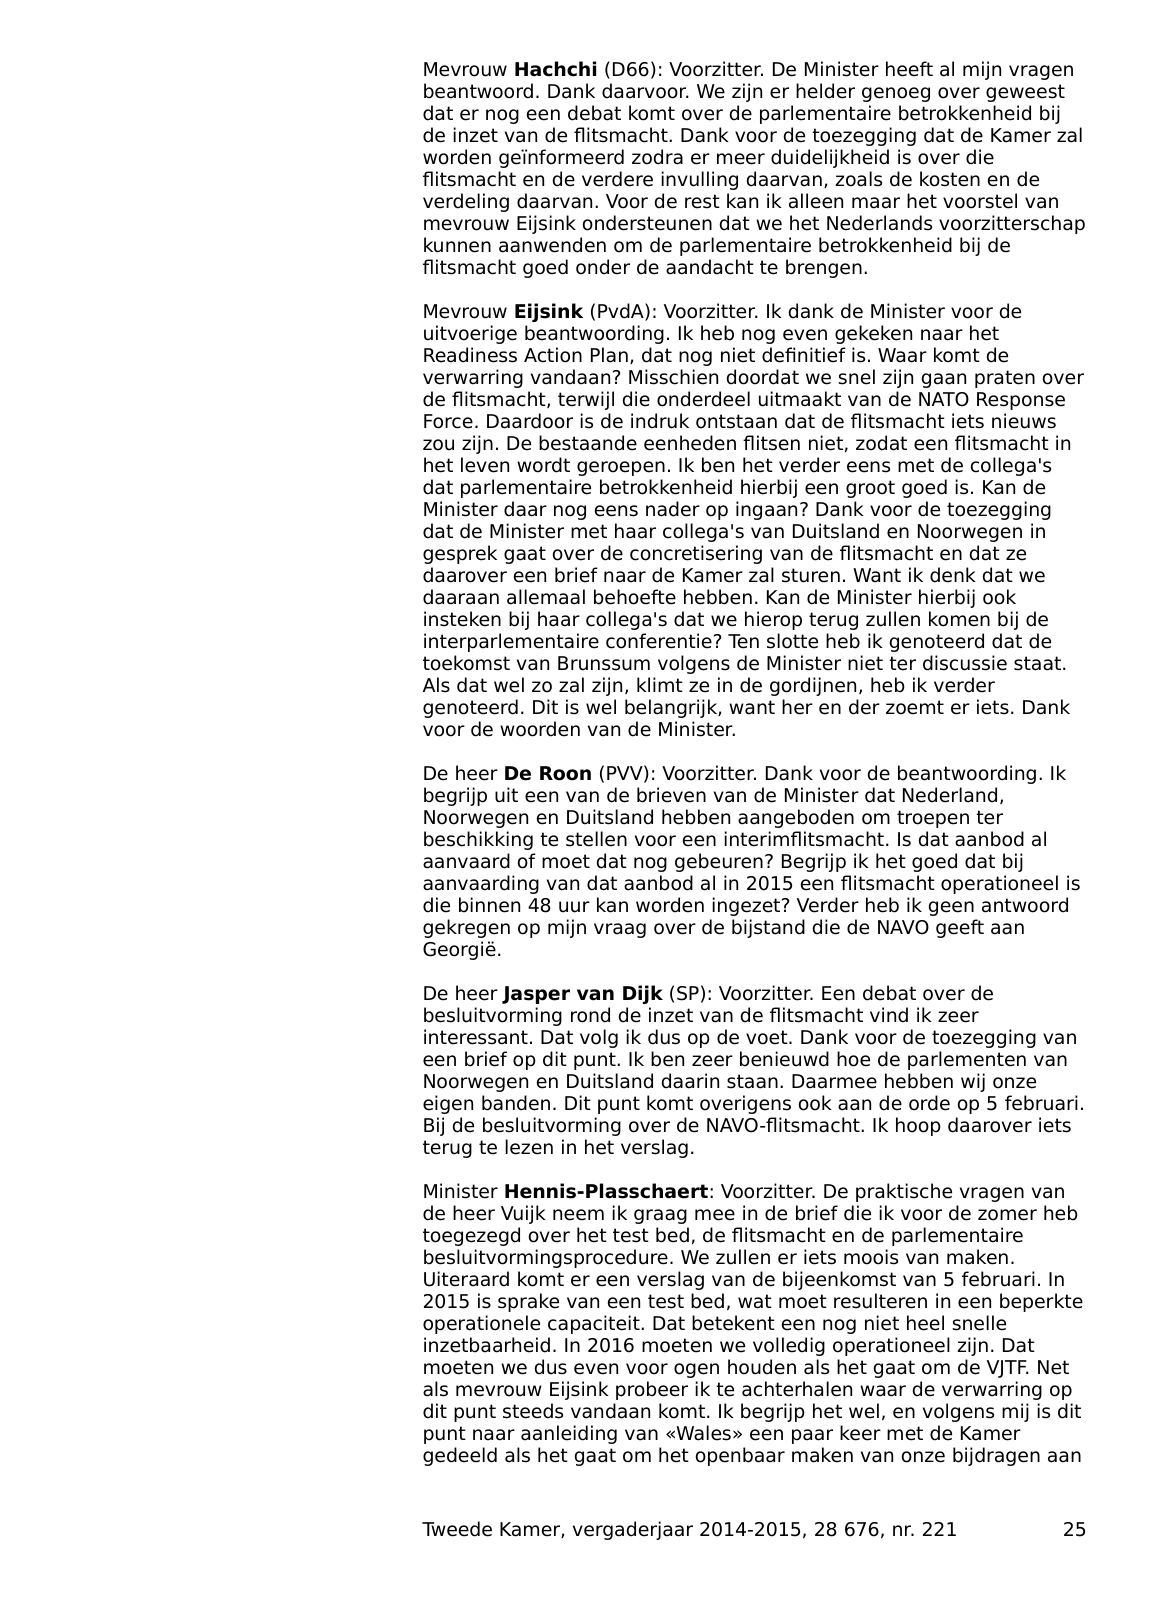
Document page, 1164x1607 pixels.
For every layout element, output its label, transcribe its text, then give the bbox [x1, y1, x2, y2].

text De heer Jasper van Dijk (SP): Voorzitter. Een debat over de besluitvorming rond de inzet van de flitsmacht vind ik zeer interessant. Dat volg ik dus op de voet. Dank voor de toezegging van een brief op dit punt. Ik ben zeer benieuwd hoe de parlementen van Noorwegen en Duitsland daarin staan. Daarmee hebben wij onze eigen banden. Dit punt komt overigens ook aan de orde op 5 februari. Bij de besluitvorming over de NAVO-flitsmacht. Ik hoop daarover iets terug te lezen in het verslag. [422, 983, 1087, 1159]
text Mevrouw Eijsink (PvdA): Voorzitter. Ik dank de Minister voor de uitvoerige beantwoording. Ik heb nog even gekeken naar het Readiness Action Plan, dat nog niet definitief is. Waar komt de verwarring vandaan? Misschien doordat we snel zijn gaan praten over de flitsmacht, terwijl die onderdeel uitmaakt van de NATO Response Force. Daardoor is de indruk ontstaan dat de flitsmacht iets nieuws zou zijn. De bestaande eenheden flitsen niet, zodat een flitsmacht in het leven wordt geroepen. Ik ben het verder eens met de collega's dat parlementaire betrokkenheid hierbij een groot goed is. Kan de Minister daar nog eens nader op ingaan? Dank voor de toezegging dat de Minister met haar collega's van Duitsland en Noorwegen in gesprek gaat over de concretisering van de flitsmacht en dat ze daarover een brief naar de Kamer zal sturen. Want ik denk dat we daaraan allemaal behoefte hebben. Kan de Minister hierbij ook insteken bij haar collega's dat we hierop terug zullen komen bij de interparlementaire conferentie? Ten slotte heb ik genoteerd dat de toekomst van Brunssum volgens de Minister niet ter discussie staat. Als dat wel zo zal zijn, klimt ze in de gordijnen, heb ik verder genoteerd. Dit is wel belangrijk, want her en der zoemt er iets. Dank voor de woorden van de Minister. [422, 301, 1087, 741]
text Mevrouw Hachchi (D66): Voorzitter. De Minister heeft al mijn vragen beantwoord. Dank daarvoor. We zijn er helder genoeg over geweest dat er nog een debat komt over de parlementaire betrokkenheid bij de inzet van de flitsmacht. Dank voor de toezegging dat de Kamer zal worden geïnformeerd zodra er meer duidelijkheid is over die flitsmacht en de verdere invulling daarvan, zoals de kosten en de verdeling daarvan. Voor de rest kan ik alleen maar het voorstel van mevrouw Eijsink ondersteunen dat we het Nederlands voorzitterschap kunnen aanwenden om de parlementaire betrokkenheid bij de flitsmacht goed onder de aandacht te brengen. [422, 59, 1087, 279]
text Minister Hennis-Plasschaert: Voorzitter. De praktische vragen van de heer Vuijk neem ik graag mee in de brief die ik voor de zomer heb toegezegd over het test bed, de flitsmacht en de parlementaire besluitvormingsprocedure. We zullen er iets moois van maken. Uiteraard komt er een verslag van de bijeenkomst van 5 februari. In 2015 is sprake van een test bed, wat moet resulteren in een beperkte operationele capaciteit. Dat betekent een nog niet heel snelle inzetbaarheid. In 2016 moeten we volledig operationeel zijn. Dat moeten we dus even voor ogen houden als het gaat om de VJTF. Net als mevrouw Eijsink probeer ik te achterhalen waar de verwarring op dit punt steeds vandaan komt. Ik begrijp het wel, en volgens mij is dit punt naar aanleiding van «Wales» een paar keer met de Kamer gedeeld als het gaat om het openbaar maken van onze bijdragen aan [422, 1181, 1087, 1467]
text De heer De Roon (PVV): Voorzitter. Dank voor de beantwoording. Ik begrijp uit een van de brieven van de Minister dat Nederland, Noorwegen en Duitsland hebben aangeboden om troepen ter beschikking te stellen voor een interimflitsmacht. Is dat aanbod al aanvaard of moet dat nog gebeuren? Begrijp ik het goed dat bij aanvaarding van dat aanbod al in 2015 een flitsmacht operationeel is die binnen 48 uur kan worden ingezet? Verder heb ik geen antwoord gekregen op mijn vraag over de bijstand die de NAVO geeft aan Georgië. [422, 763, 1087, 961]
